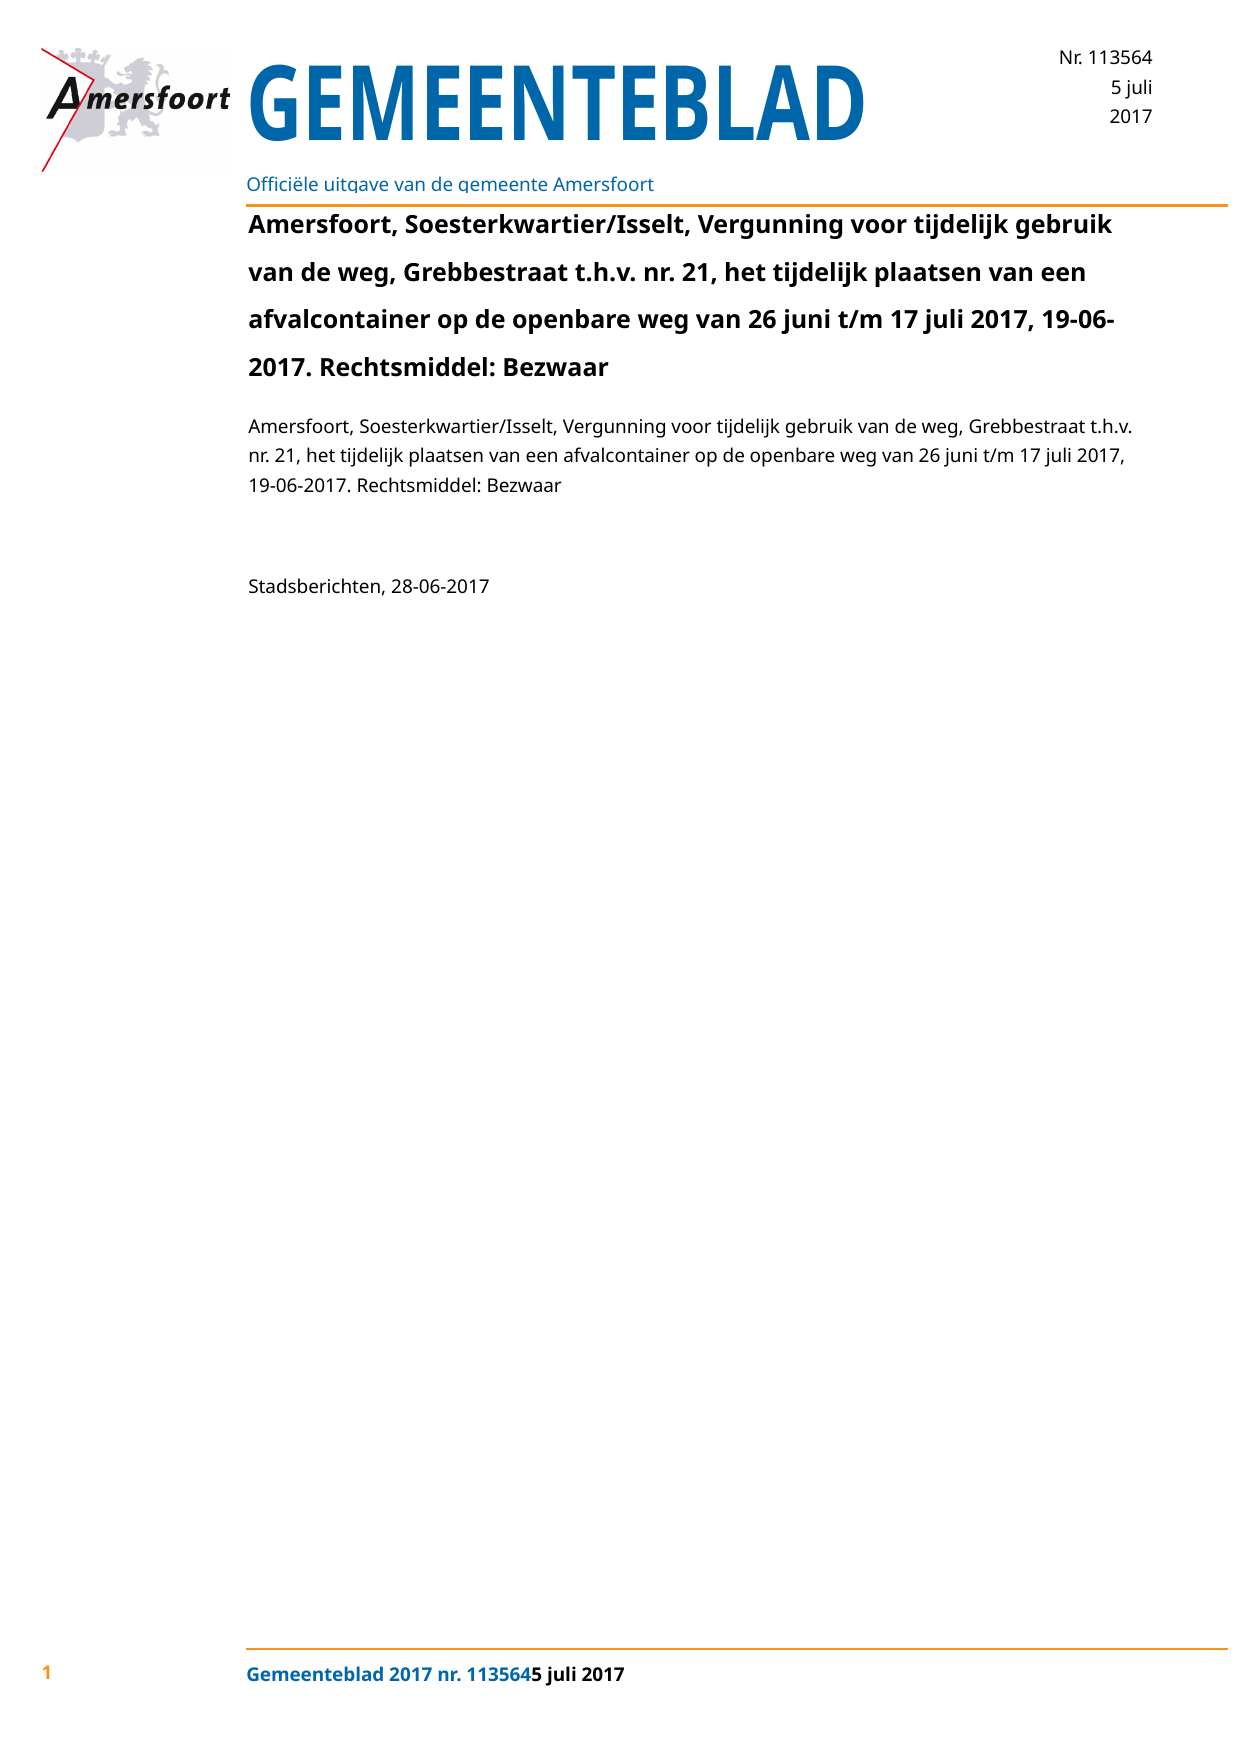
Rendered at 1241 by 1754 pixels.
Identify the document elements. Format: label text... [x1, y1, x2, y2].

text Amersfoort, Soesterkwartier/Isselt, Vergunning voor tijdelijk gebruik van de weg, Grebbestraat t.h.v. nr. 21, het tijdelijk plaatsen van een afvalcontainer op de openbare weg van 26 juni t/m 17 juli 2017, 19-06-2017. Rechtsmiddel: Bezwaar [248, 413, 1152, 498]
text Amersfoort, Soesterkwartier/Isselt, Vergunning voor tijdelijk gebruik van de weg, Grebbestraat t.h.v. nr. 21, het tijdelijk plaatsen van een afvalcontainer op de openbare weg van 26 juni t/m 17 juli 2017, 19-06-2017. Rechtsmiddel: Bezwaar [248, 207, 1152, 384]
picture [41, 47, 231, 172]
text Stadsberichten, 28-06-2017 [248, 573, 1152, 599]
